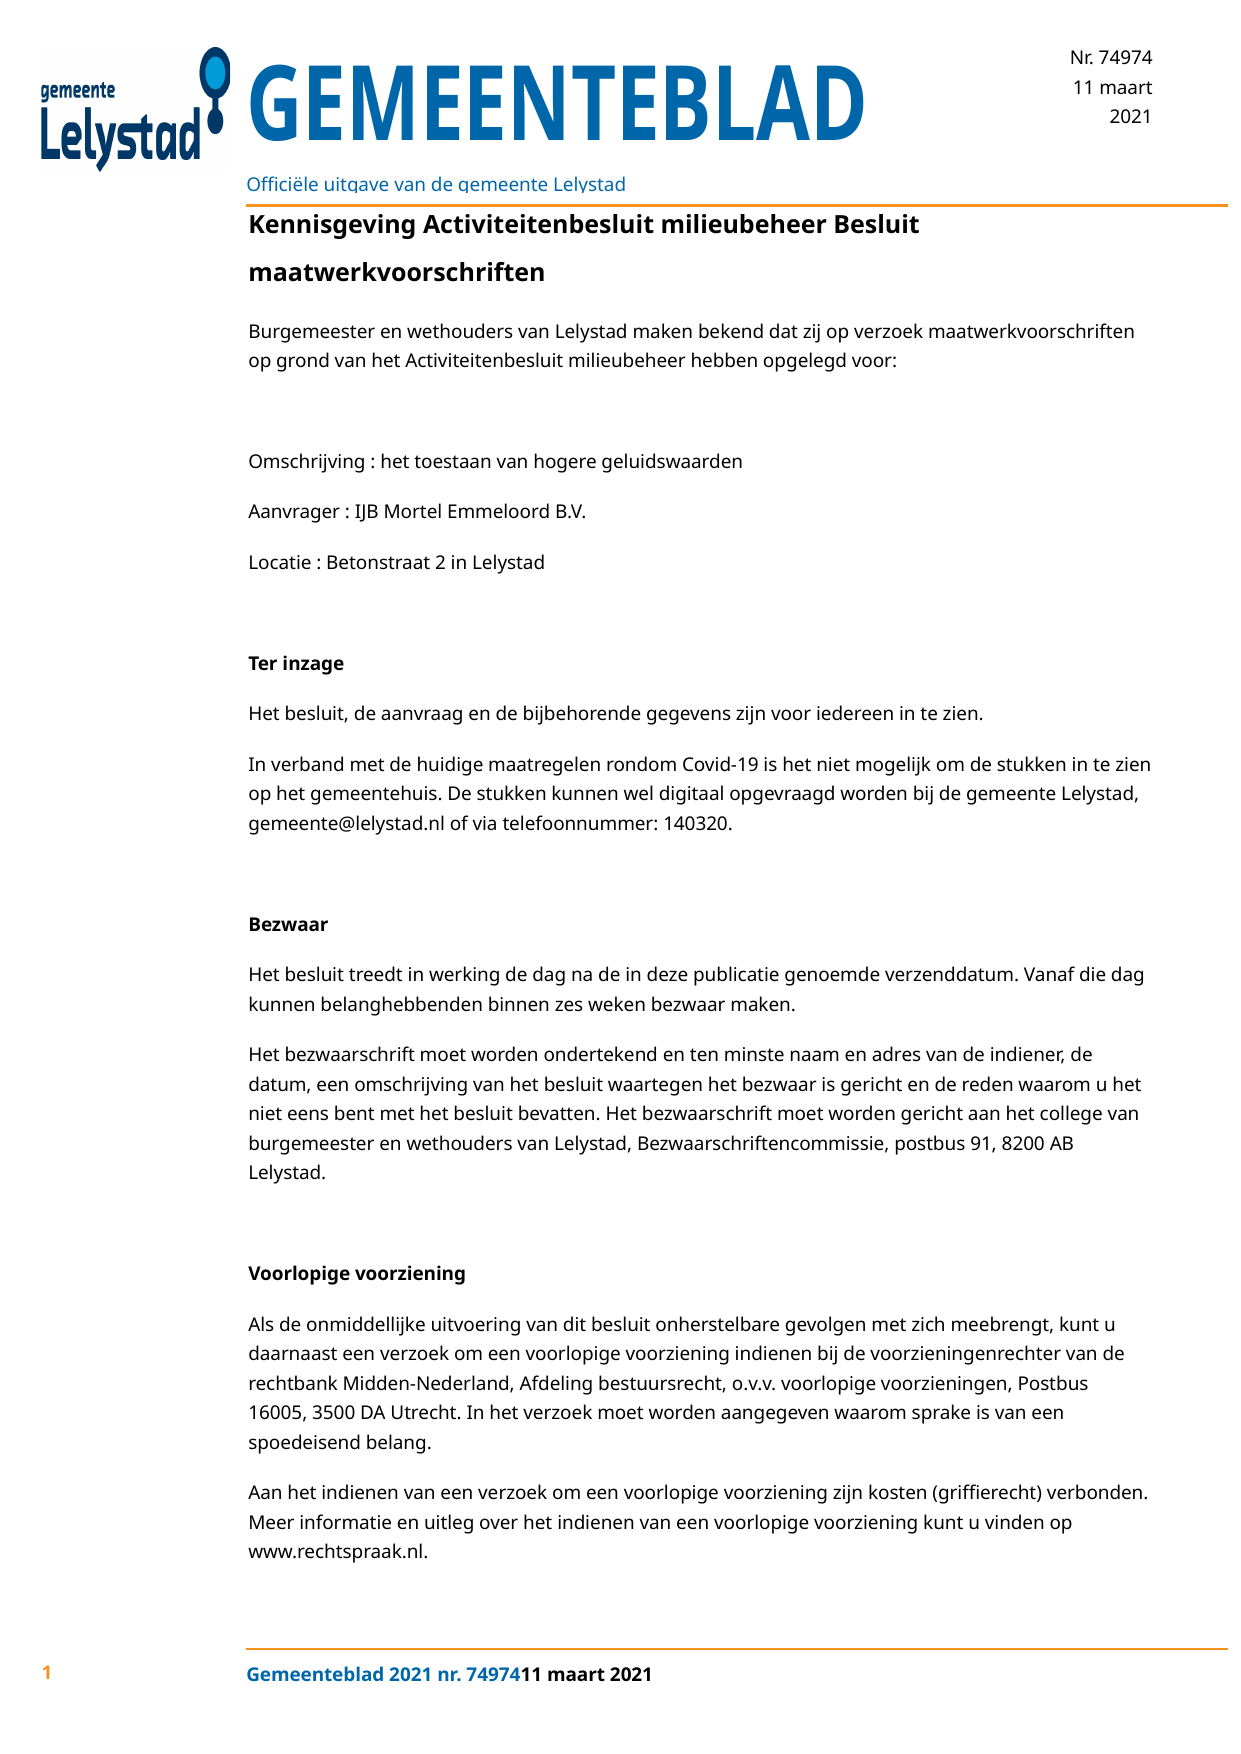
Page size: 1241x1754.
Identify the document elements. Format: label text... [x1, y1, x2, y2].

text Aanvrager : IJB Mortel Emmeloord B.V. [248, 499, 1152, 524]
text Het besluit treedt in werking de dag na de in deze publicatie genoemde verzenddatum. Vanaf die dag kunnen belanghebbenden binnen zes weken bezwaar maken. [248, 961, 1152, 1017]
text Kennisgeving Activiteitenbesluit milieubeheer Besluit maatwerkvoorschriften [248, 207, 1152, 288]
text Locatie : Betonstraat 2 in Lelystad [248, 549, 1152, 575]
text Ter inzage [248, 650, 1152, 676]
picture [41, 47, 231, 172]
text Als de onmiddellijke uitvoering van dit besluit onherstelbare gevolgen met zich meebrengt, kunt u daarnaast een verzoek om een voorlopige voorziening indienen bij de voorzieningenrechter van de rechtbank Midden-Nederland, Afdeling bestuursrecht, o.v.v. voorlopige voorzieningen, Postbus 16005, 3500 DA Utrecht. In het verzoek moet worden aangegeven waarom sprake is van een spoedeisend belang. [248, 1311, 1152, 1455]
text Omschrijving : het toestaan van hogere geluidswaarden [248, 448, 1152, 474]
text Burgemeester en wethouders van Lelystad maken bekend dat zij op verzoek maatwerkvoorschriften op grond van het Activiteitenbesluit milieubeheer hebben opgelegd voor: [248, 318, 1152, 373]
text Voorlopige voorziening [248, 1260, 1152, 1286]
text Bezwaar [248, 911, 1152, 937]
text Het bezwaarschrift moet worden ondertekend en ten minste naam en adres van de indiener, de datum, een omschrijving van het besluit waartegen het bezwaar is gericht en de reden waarom u het niet eens bent met het besluit bevatten. Het bezwaarschrift moet worden gericht aan het college van burgemeester en wethouders van Lelystad, Bezwaarschriftencommissie, postbus 91, 8200 AB Lelystad. [248, 1041, 1152, 1185]
text Aan het indienen van een verzoek om een voorlopige voorziening zijn kosten (griffierecht) verbonden. Meer informatie en uitleg over het indienen van een voorlopige voorziening kunt u vinden op www.rechtspraak.nl. [248, 1479, 1152, 1564]
text Het besluit, de aanvraag en de bijbehorende gegevens zijn voor iedereen in te zien. [248, 700, 1152, 726]
text In verband met de huidige maatregelen rondom Covid-19 is het niet mogelijk om de stukken in te zien op het gemeentehuis. De stukken kunnen wel digitaal opgevraagd worden bij de gemeente Lelystad, gemeente@lelystad.nl of via telefoonnummer: 140320. [248, 751, 1152, 836]
